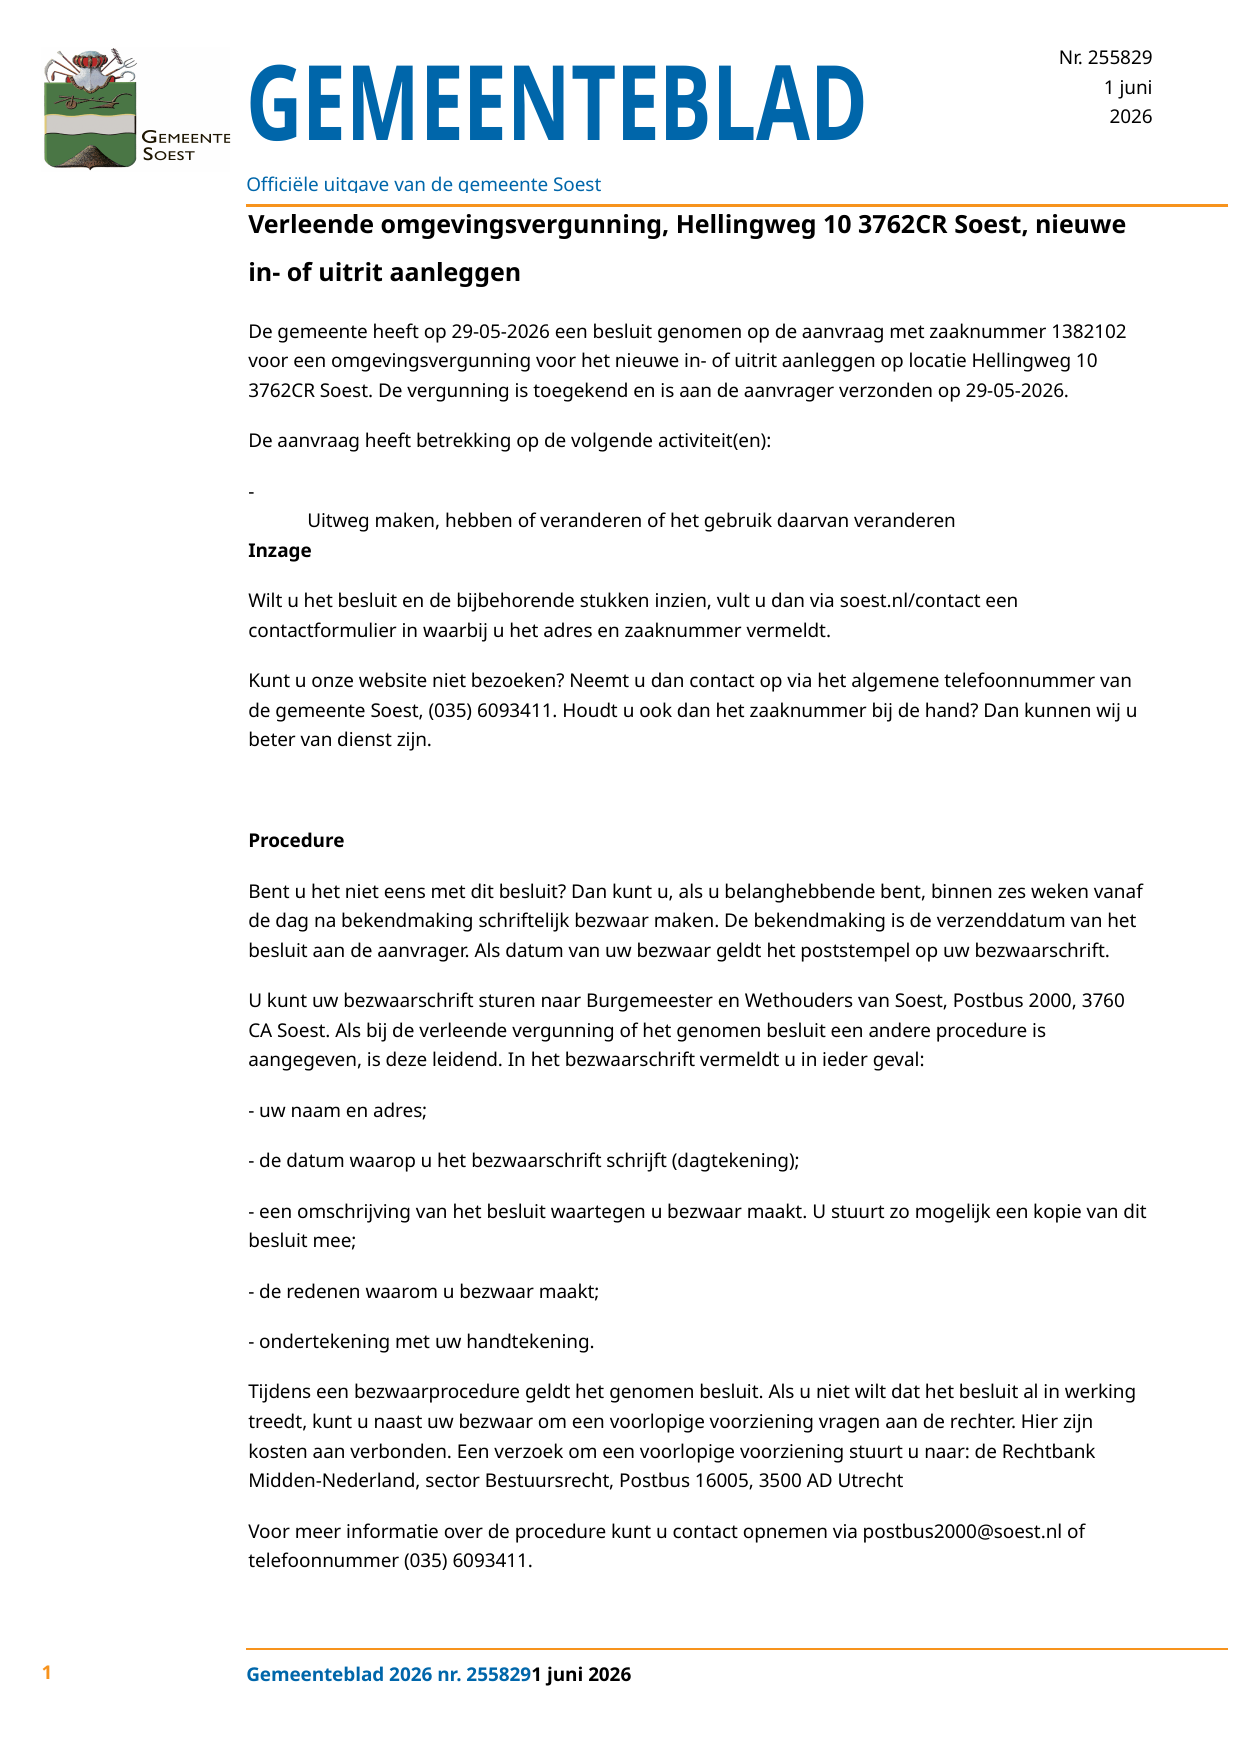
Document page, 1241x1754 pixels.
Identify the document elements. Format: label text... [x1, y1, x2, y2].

list Uitweg maken, hebben of veranderen of het gebruik daarvan veranderen [248, 507, 1152, 533]
text Tijdens een bezwaarprocedure geldt het genomen besluit. Als u niet wilt dat het besluit al in werking treedt, kunt u naast uw bezwaar om een voorlopige voorziening vragen aan de rechter. Hier zijn kosten aan verbonden. Een verzoek om een voorlopige voorziening stuurt u naar: de Rechtbank Midden-Nederland, sector Bestuursrecht, Postbus 16005, 3500 AD Utrecht [248, 1379, 1152, 1493]
text - uw naam en adres; [248, 1097, 1152, 1123]
text Kunt u onze website niet bezoeken? Neemt u dan contact op via het algemene telefoonnummer van de gemeente Soest, (035) 6093411. Houdt u ook dan het zaaknummer bij de hand? Dan kunnen wij u beter van dienst zijn. [248, 667, 1152, 752]
text Bent u het niet eens met dit besluit? Dan kunt u, als u belanghebbende bent, binnen zes weken vanaf de dag na bekendmaking schriftelijk bezwaar maken. De bekendmaking is de verzenddatum van het besluit aan de aanvrager. Als datum van uw bezwaar geldt het poststempel op uw bezwaarschrift. [248, 878, 1152, 963]
text Inzage [248, 537, 1152, 563]
text - ondertekening met uw handtekening. [248, 1328, 1152, 1354]
text - een omschrijving van het besluit waartegen u bezwaar maakt. U stuurt zo mogelijk een kopie van dit besluit mee; [248, 1198, 1152, 1253]
text U kunt uw bezwaarschrift sturen naar Burgemeester en Wethouders van Soest, Postbus 2000, 3760 CA Soest. Als bij de verleende vergunning of het genomen besluit een andere procedure is aangegeven, is deze leidend. In het bezwaarschrift vermeldt u in ieder geval: [248, 987, 1152, 1072]
text Procedure [248, 827, 1152, 853]
text Wilt u het besluit en de bijbehorende stukken inzien, vult u dan via soest.nl/contact een contactformulier in waarbij u het adres en zaaknummer vermeldt. [248, 587, 1152, 643]
text De gemeente heeft op 29-05-2026 een besluit genomen op de aanvraag met zaaknummer 1382102 voor een omgevingsvergunning voor het nieuwe in- of uitrit aanleggen op locatie Hellingweg 10 3762CR Soest. De vergunning is toegekend en is aan de aanvrager verzonden op 29-05-2026. [248, 318, 1152, 403]
text Verleende omgevingsvergunning, Hellingweg 10 3762CR Soest, nieuwe in- of uitrit aanleggen [248, 207, 1152, 288]
picture [41, 47, 231, 172]
text De aanvraag heeft betrekking op de volgende activiteit(en): [248, 427, 1152, 453]
text Voor meer informatie over de procedure kunt u contact opnemen via postbus2000@soest.nl of telefoonnummer (035) 6093411. [248, 1518, 1152, 1573]
text - de datum waarop u het bezwaarschrift schrijft (dagtekening); [248, 1147, 1152, 1173]
text - de redenen waarom u bezwaar maakt; [248, 1278, 1152, 1304]
